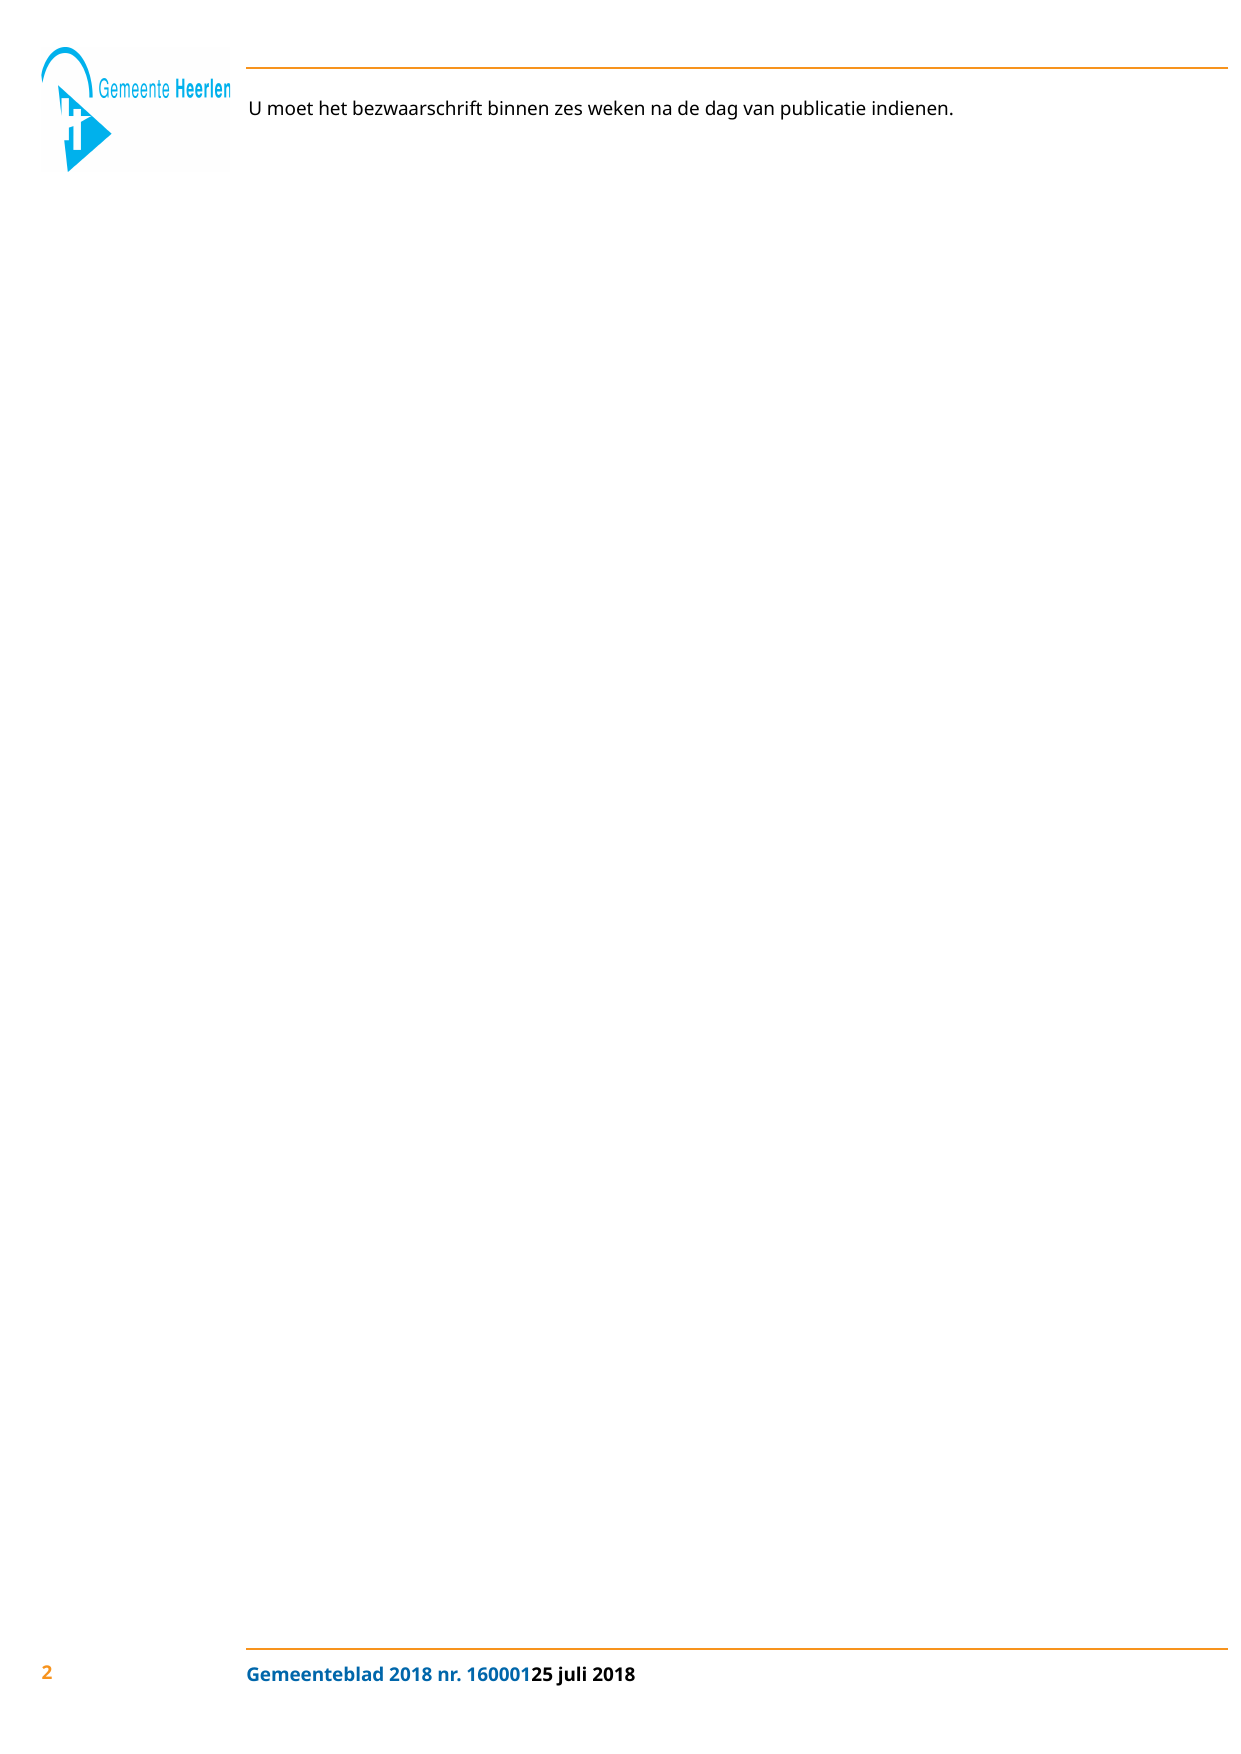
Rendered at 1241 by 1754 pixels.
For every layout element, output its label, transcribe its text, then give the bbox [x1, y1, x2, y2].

picture [41, 47, 58, 70]
text U moet het bezwaarschrift binnen zes weken na de dag van publicatie indienen. [248, 95, 1152, 121]
picture [41, 47, 231, 172]
